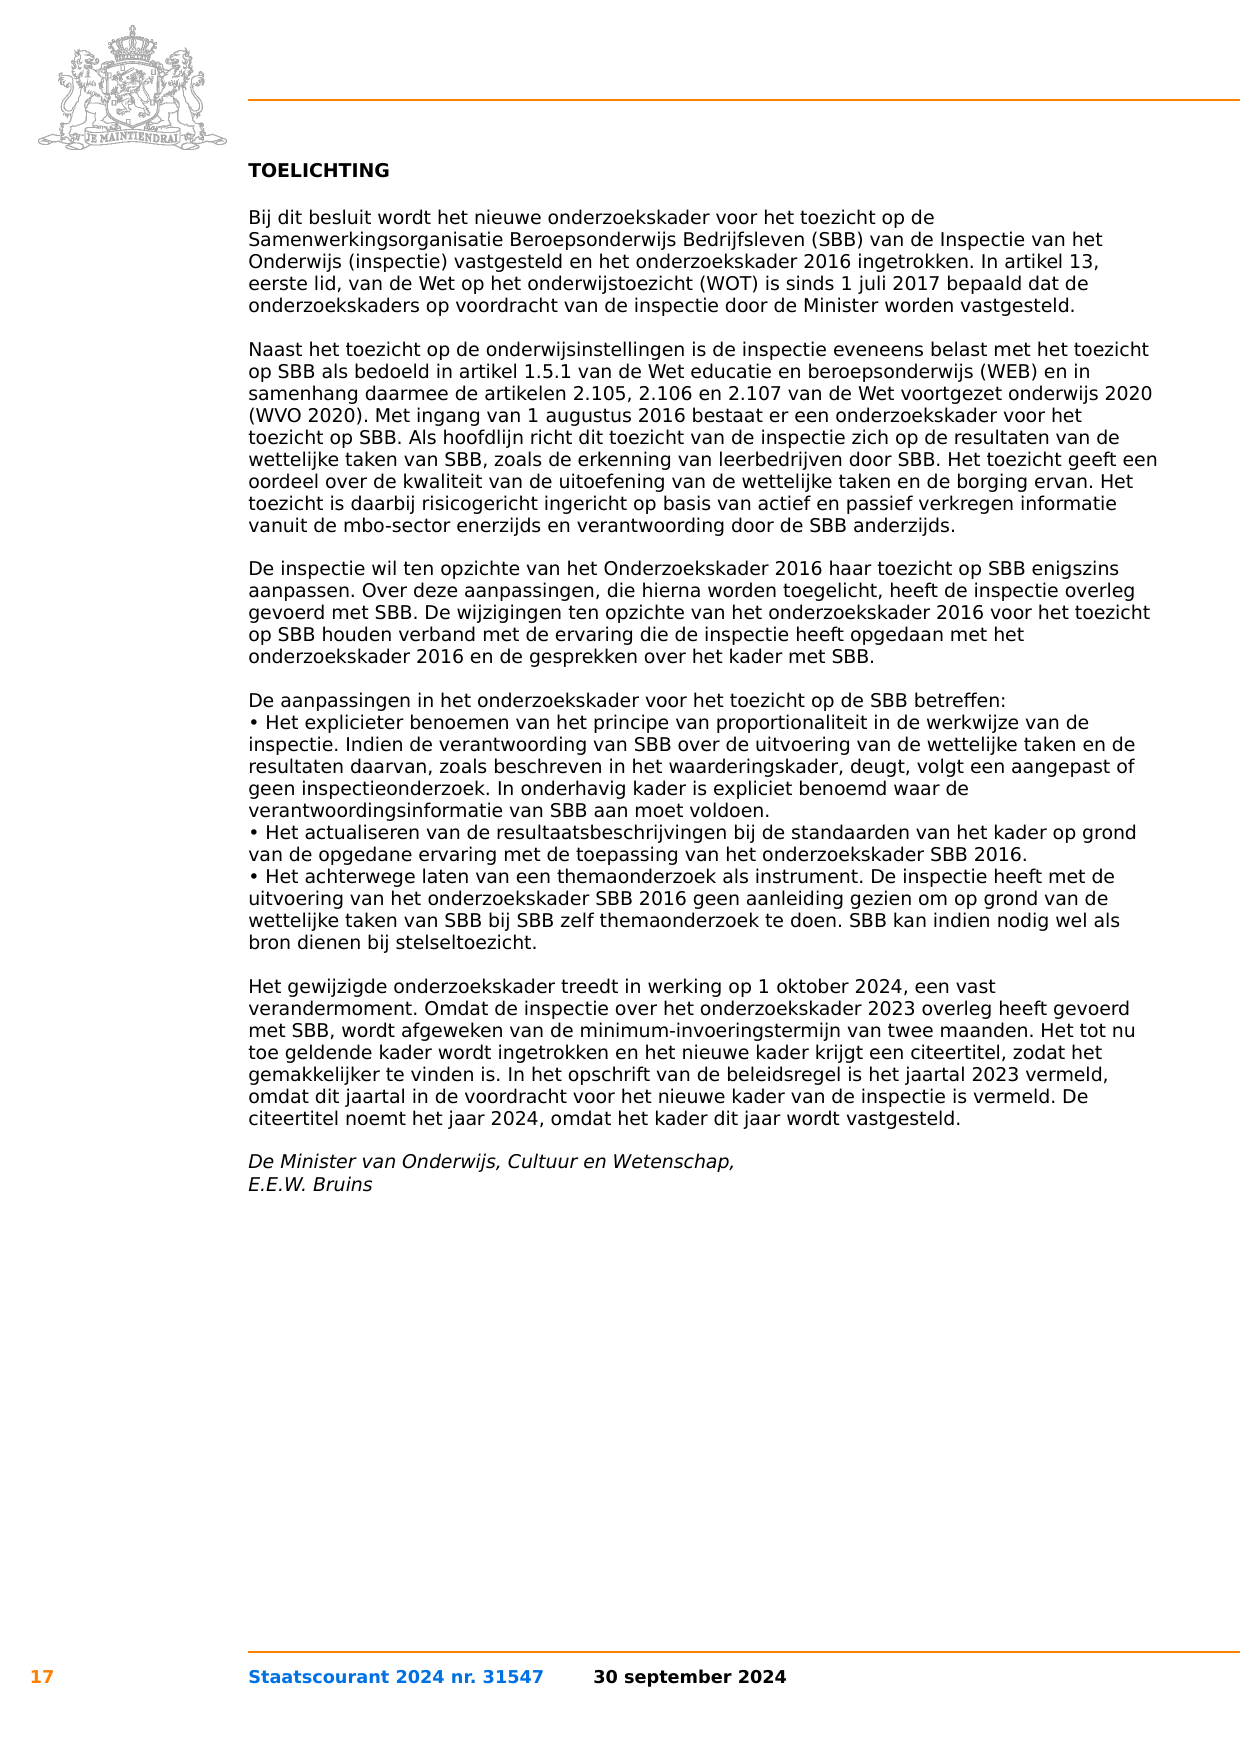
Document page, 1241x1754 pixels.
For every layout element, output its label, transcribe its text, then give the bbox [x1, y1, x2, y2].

text Naast het toezicht op de onderwijsinstellingen is de inspectie eveneens belast met het toezicht op SBB als bedoeld in artikel 1.5.1 van de Wet educatie en beroepsonderwijs (WEB) en in samenhang daarmee de artikelen 2.105, 2.106 en 2.107 van de Wet voortgezet onderwijs 2020 (WVO 2020). Met ingang van 1 augustus 2016 bestaat er een onderzoekskader voor het toezicht op SBB. Als hoofdlijn richt dit toezicht van de inspectie zich op de resultaten van de wettelijke taken van SBB, zoals de erkenning van leerbedrijven door SBB. Het toezicht geeft een oordeel over de kwaliteit van de uitoefening van de wettelijke taken en de borging ervan. Het toezicht is daarbij risicogericht ingericht op basis van actief en passief verkregen informatie vanuit de mbo-sector enerzijds en verantwoording door de SBB anderzijds. [248, 339, 1163, 536]
text De Minister van Onderwijs, Cultuur en Wetenschap, E.E.W. Bruins [248, 1151, 1163, 1195]
text • Het actualiseren van de resultaatsbeschrijvingen bij de standaarden van het kader op grond van de opgedane ervaring met de toepassing van het onderzoekskader SBB 2016. [248, 822, 1163, 866]
subtitle TOELICHTING [248, 160, 1163, 182]
text • Het achterwege laten van een themaonderzoek als instrument. De inspectie heeft met de uitvoering van het onderzoekskader SBB 2016 geen aanleiding gezien om op grond van de wettelijke taken van SBB bij SBB zelf themaonderzoek te doen. SBB kan indien nodig wel als bron dienen bij stelseltoezicht. [248, 866, 1163, 954]
text Bij dit besluit wordt het nieuwe onderzoekskader voor het toezicht op de Samenwerkingsorganisatie Beroepsonderwijs Bedrijfsleven (SBB) van de Inspectie van het Onderwijs (inspectie) vastgesteld en het onderzoekskader 2016 ingetrokken. In artikel 13, eerste lid, van de Wet op het onderwijstoezicht (WOT) is sinds 1 juli 2017 bepaald dat de onderzoekskaders op voordracht van de inspectie door de Minister worden vastgesteld. [248, 207, 1163, 317]
text • Het explicieter benoemen van het principe van proportionaliteit in de werkwijze van de inspectie. Indien de verantwoording van SBB over de uitvoering van de wettelijke taken en de resultaten daarvan, zoals beschreven in het waarderingskader, deugt, volgt een aangepast of geen inspectieonderzoek. In onderhavig kader is expliciet benoemd waar de verantwoordingsinformatie van SBB aan moet voldoen. [248, 712, 1163, 822]
picture [38, 25, 227, 150]
text Het gewijzigde onderzoekskader treedt in werking op 1 oktober 2024, een vast verandermoment. Omdat de inspectie over het onderzoekskader 2023 overleg heeft gevoerd met SBB, wordt afgeweken van de minimum-invoeringstermijn van twee maanden. Het tot nu toe geldende kader wordt ingetrokken en het nieuwe kader krijgt een citeertitel, zodat het gemakkelijker te vinden is. In het opschrift van de beleidsregel is het jaartal 2023 vermeld, omdat dit jaartal in de voordracht voor het nieuwe kader van de inspectie is vermeld. De citeertitel noemt het jaar 2024, omdat het kader dit jaar wordt vastgesteld. [248, 976, 1163, 1129]
text De aanpassingen in het onderzoekskader voor het toezicht op de SBB betreffen: [248, 690, 1163, 712]
text De inspectie wil ten opzichte van het Onderzoekskader 2016 haar toezicht op SBB enigszins aanpassen. Over deze aanpassingen, die hierna worden toegelicht, heeft de inspectie overleg gevoerd met SBB. De wijzigingen ten opzichte van het onderzoekskader 2016 voor het toezicht op SBB houden verband met de ervaring die de inspectie heeft opgedaan met het onderzoekskader 2016 en de gesprekken over het kader met SBB. [248, 558, 1163, 668]
